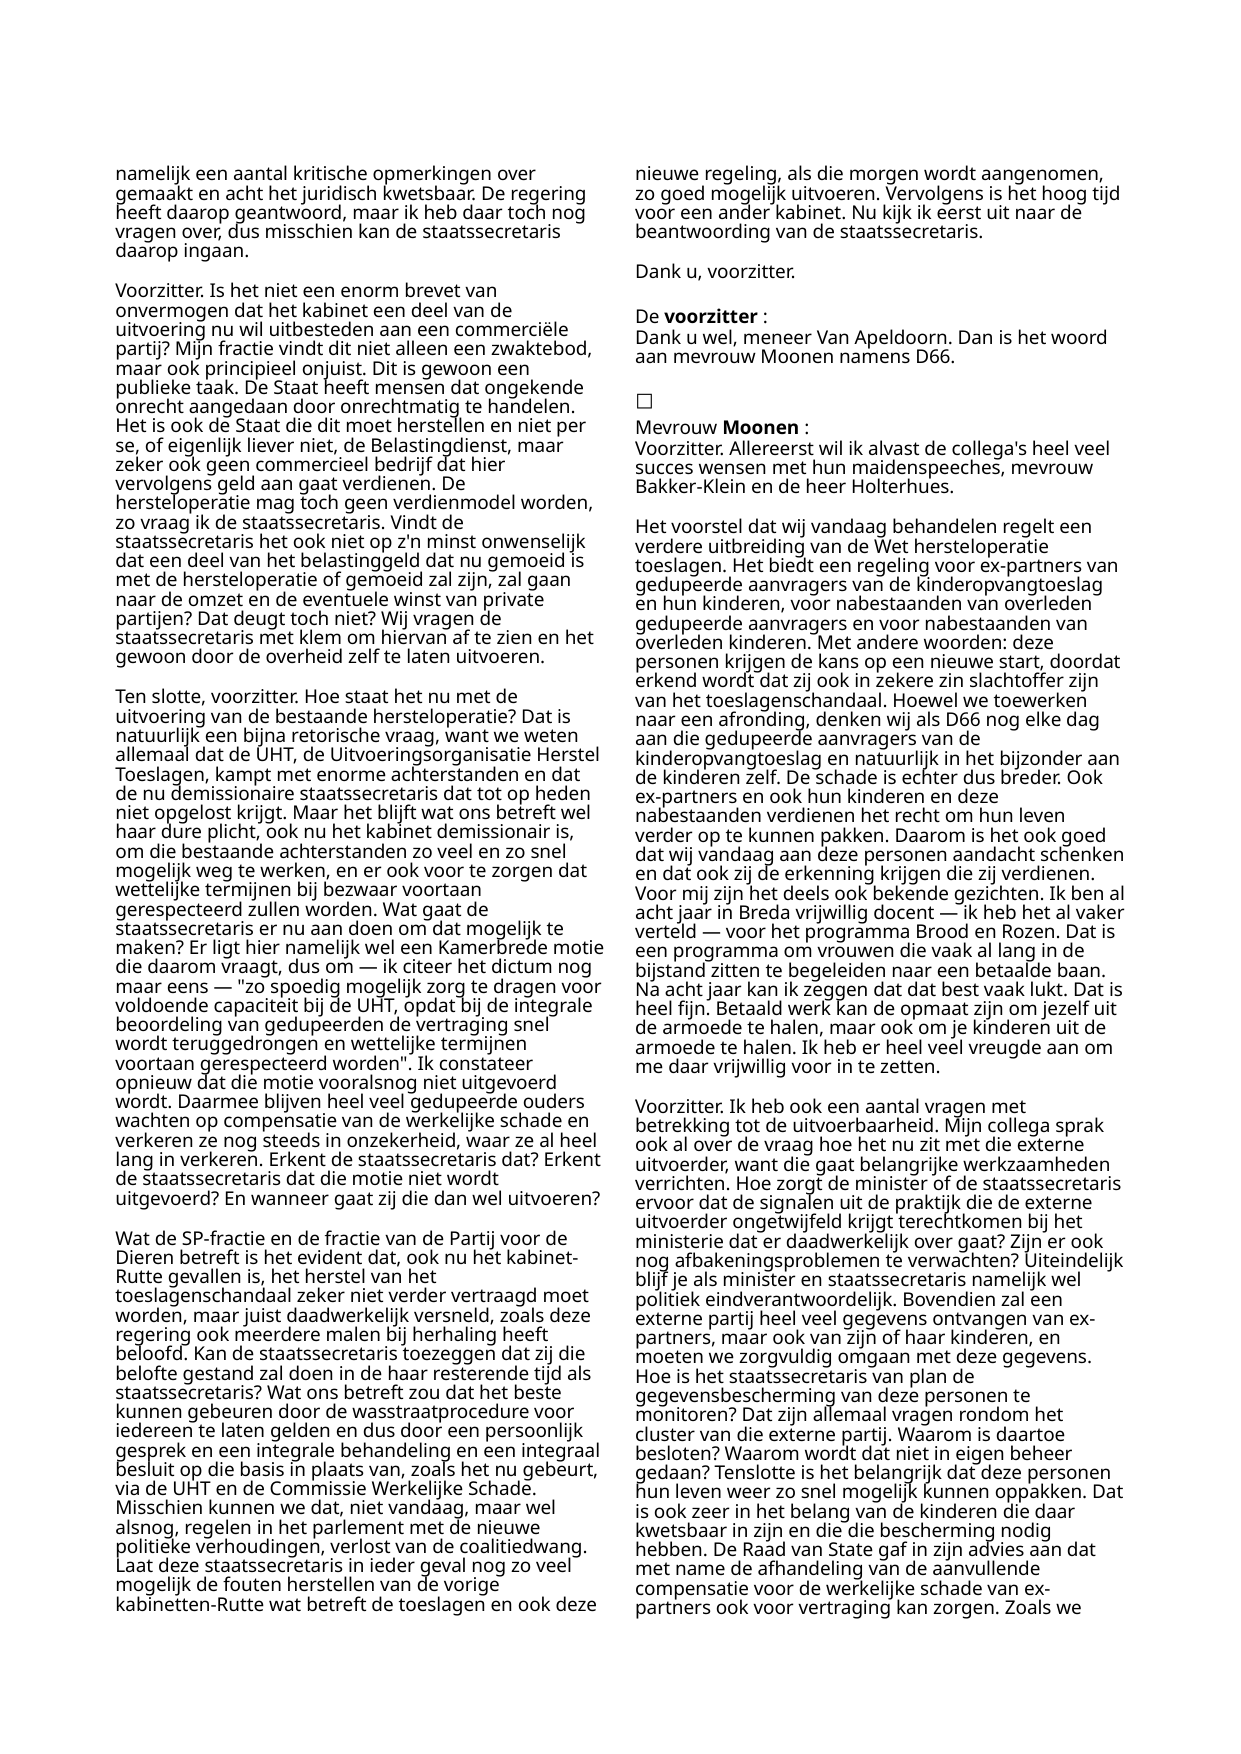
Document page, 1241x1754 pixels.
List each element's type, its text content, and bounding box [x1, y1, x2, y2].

text Dank u, voorzitter. [635, 263, 1125, 282]
text Voorzitter. Is het niet een enorm brevet van onvermogen dat het kabinet een deel van de uitvoering nu wil uitbesteden aan een commerciële partij? Mijn fractie vindt dit niet alleen een zwaktebod, maar ook principieel onjuist. Dit is gewoon een publieke taak. De Staat heeft mensen dat ongekende onrecht aangedaan door onrechtmatig te handelen. Het is ook de Staat die dit moet herstellen en niet per se, of eigenlijk liever niet, de Belastingdienst, maar zeker ook geen commercieel bedrijf dat hier vervolgens geld aan gaat verdienen. De hersteloperatie mag toch geen verdienmodel worden, zo vraag ik de staatssecretaris. Vindt de staatssecretaris het ook niet op z'n minst onwenselijk dat een deel van het belastinggeld dat nu gemoeid is met de hersteloperatie of gemoeid zal zijn, zal gaan naar de omzet en de eventuele winst van private partijen? Dat deugt toch niet? Wij vragen de staatssecretaris met klem om hiervan af te zien en het gewoon door de overheid zelf te laten uitvoeren. [115, 282, 605, 668]
text namelijk een aantal kritische opmerkingen over gemaakt en acht het juridisch kwetsbaar. De regering heeft daarop geantwoord, maar ik heb daar toch nog vragen over, dus misschien kan de staatssecretaris daarop ingaan. [115, 165, 605, 262]
text De voorzitter : [635, 303, 1125, 329]
text ⬜ [635, 388, 1125, 414]
text nieuwe regeling, als die morgen wordt aangenomen, zo goed mogelijk uitvoeren. Vervolgens is het hoog tijd voor een ander kabinet. Nu kijk ik eerst uit naar de beantwoording van de staatssecretaris. [635, 165, 1125, 242]
text Mevrouw Moonen : [635, 414, 1125, 440]
text Wat de SP-fractie en de fractie van de Partij voor de Dieren betreft is het evident dat, ook nu het kabinet-Rutte gevallen is, het herstel van het toeslagenschandaal zeker niet verder vertraagd moet worden, maar juist daadwerkelijk versneld, zoals deze regering ook meerdere malen bij herhaling heeft beloofd. Kan de staatssecretaris toezeggen dat zij die belofte gestand zal doen in de haar resterende tijd als staatssecretaris? Wat ons betreft zou dat het beste kunnen gebeuren door de wasstraatprocedure voor iedereen te laten gelden en dus door een persoonlijk gesprek en een integrale behandeling en een integraal besluit op die basis in plaats van, zoals het nu gebeurt, via de UHT en de Commissie Werkelijke Schade. Misschien kunnen we dat, niet vandaag, maar wel alsnog, regelen in het parlement met de nieuwe politieke verhoudingen, verlost van de coalitiedwang. Laat deze staatssecretaris in ieder geval nog zo veel mogelijk de fouten herstellen van de vorige kabinetten-Rutte wat betreft de toeslagen en ook deze [115, 1229, 605, 1615]
text Het voorstel dat wij vandaag behandelen regelt een verdere uitbreiding van de Wet hersteloperatie toeslagen. Het biedt een regeling voor ex-partners van gedupeerde aanvragers van de kinderopvangtoeslag en hun kinderen, voor nabestaanden van overleden gedupeerde aanvragers en voor nabestaanden van overleden kinderen. Met andere woorden: deze personen krijgen de kans op een nieuwe start, doordat erkend wordt dat zij ook in zekere zin slachtoffer zijn van het toeslagenschandaal. Hoewel we toewerken naar een afronding, denken wij als D66 nog elke dag aan die gedupeerde aanvragers van de kinderopvangtoeslag en natuurlijk in het bijzonder aan de kinderen zelf. De schade is echter dus breder. Ook ex-partners en ook hun kinderen en deze nabestaanden verdienen het recht om hun leven verder op te kunnen pakken. Daarom is het ook goed dat wij vandaag aan deze personen aandacht schenken en dat ook zij de erkenning krijgen die zij verdienen. Voor mij zijn het deels ook bekende gezichten. Ik ben al acht jaar in Breda vrijwillig docent — ik heb het al vaker verteld — voor het programma Brood en Rozen. Dat is een programma om vrouwen die vaak al lang in de bijstand zitten te begeleiden naar een betaalde baan. Na acht jaar kan ik zeggen dat dat best vaak lukt. Dat is heel fijn. Betaald werk kan de opmaat zijn om jezelf uit de armoede te halen, maar ook om je kinderen uit de armoede te halen. Ik heb er heel veel vreugde aan om me daar vrijwillig voor in te zetten. [635, 518, 1125, 1077]
text Ten slotte, voorzitter. Hoe staat het nu met de uitvoering van de bestaande hersteloperatie? Dat is natuurlijk een bijna retorische vraag, want we weten allemaal dat de UHT, de Uitvoeringsorganisatie Herstel Toeslagen, kampt met enorme achterstanden en dat de nu demissionaire staatssecretaris dat tot op heden niet opgelost krijgt. Maar het blijft wat ons betreft wel haar dure plicht, ook nu het kabinet demissionair is, om die bestaande achterstanden zo veel en zo snel mogelijk weg te werken, en er ook voor te zorgen dat wettelijke termijnen bij bezwaar voortaan gerespecteerd zullen worden. Wat gaat de staatssecretaris er nu aan doen om dat mogelijk te maken? Er ligt hier namelijk wel een Kamerbrede motie die daarom vraagt, dus om — ik citeer het dictum nog maar eens — "zo spoedig mogelijk zorg te dragen voor voldoende capaciteit bij de UHT, opdat bij de integrale beoordeling van gedupeerden de vertraging snel wordt teruggedrongen en wettelijke termijnen voortaan gerespecteerd worden". Ik constateer opnieuw dat die motie vooralsnog niet uitgevoerd wordt. Daarmee blijven heel veel gedupeerde ouders wachten op compensatie van de werkelijke schade en verkeren ze nog steeds in onzekerheid, waar ze al heel lang in verkeren. Erkent de staatssecretaris dat? Erkent de staatssecretaris dat die motie niet wordt uitgevoerd? En wanneer gaat zij die dan wel uitvoeren? [115, 688, 605, 1209]
text Dank u wel, meneer Van Apeldoorn. Dan is het woord aan mevrouw Moonen namens D66. [635, 329, 1125, 367]
text Voorzitter. Ik heb ook een aantal vragen met betrekking tot de uitvoerbaarheid. Mijn collega sprak ook al over de vraag hoe het nu zit met die externe uitvoerder, want die gaat belangrijke werkzaamheden verrichten. Hoe zorgt de minister of de staatssecretaris ervoor dat de signalen uit de praktijk die de externe uitvoerder ongetwijfeld krijgt terechtkomen bij het ministerie dat er daadwerkelijk over gaat? Zijn er ook nog afbakeningsproblemen te verwachten? Uiteindelijk blijf je als minister en staatssecretaris namelijk wel politiek eindverantwoordelijk. Bovendien zal een externe partij heel veel gegevens ontvangen van ex-partners, maar ook van zijn of haar kinderen, en moeten we zorgvuldig omgaan met deze gegevens. Hoe is het staatssecretaris van plan de gegevensbescherming van deze personen te monitoren? Dat zijn allemaal vragen rondom het cluster van die externe partij. Waarom is daartoe besloten? Waarom wordt dat niet in eigen beheer gedaan? Tenslotte is het belangrijk dat deze personen hun leven weer zo snel mogelijk kunnen oppakken. Dat is ook zeer in het belang van de kinderen die daar kwetsbaar in zijn en die die bescherming nodig hebben. De Raad van State gaf in zijn advies aan dat met name de afhandeling van de aanvullende compensatie voor de werkelijke schade van ex-partners ook voor vertraging kan zorgen. Zoals we [635, 1098, 1125, 1618]
text Voorzitter. Allereerst wil ik alvast de collega's heel veel succes wensen met hun maidenspeeches, mevrouw Bakker-Klein en de heer Holterhues. [635, 440, 1125, 498]
